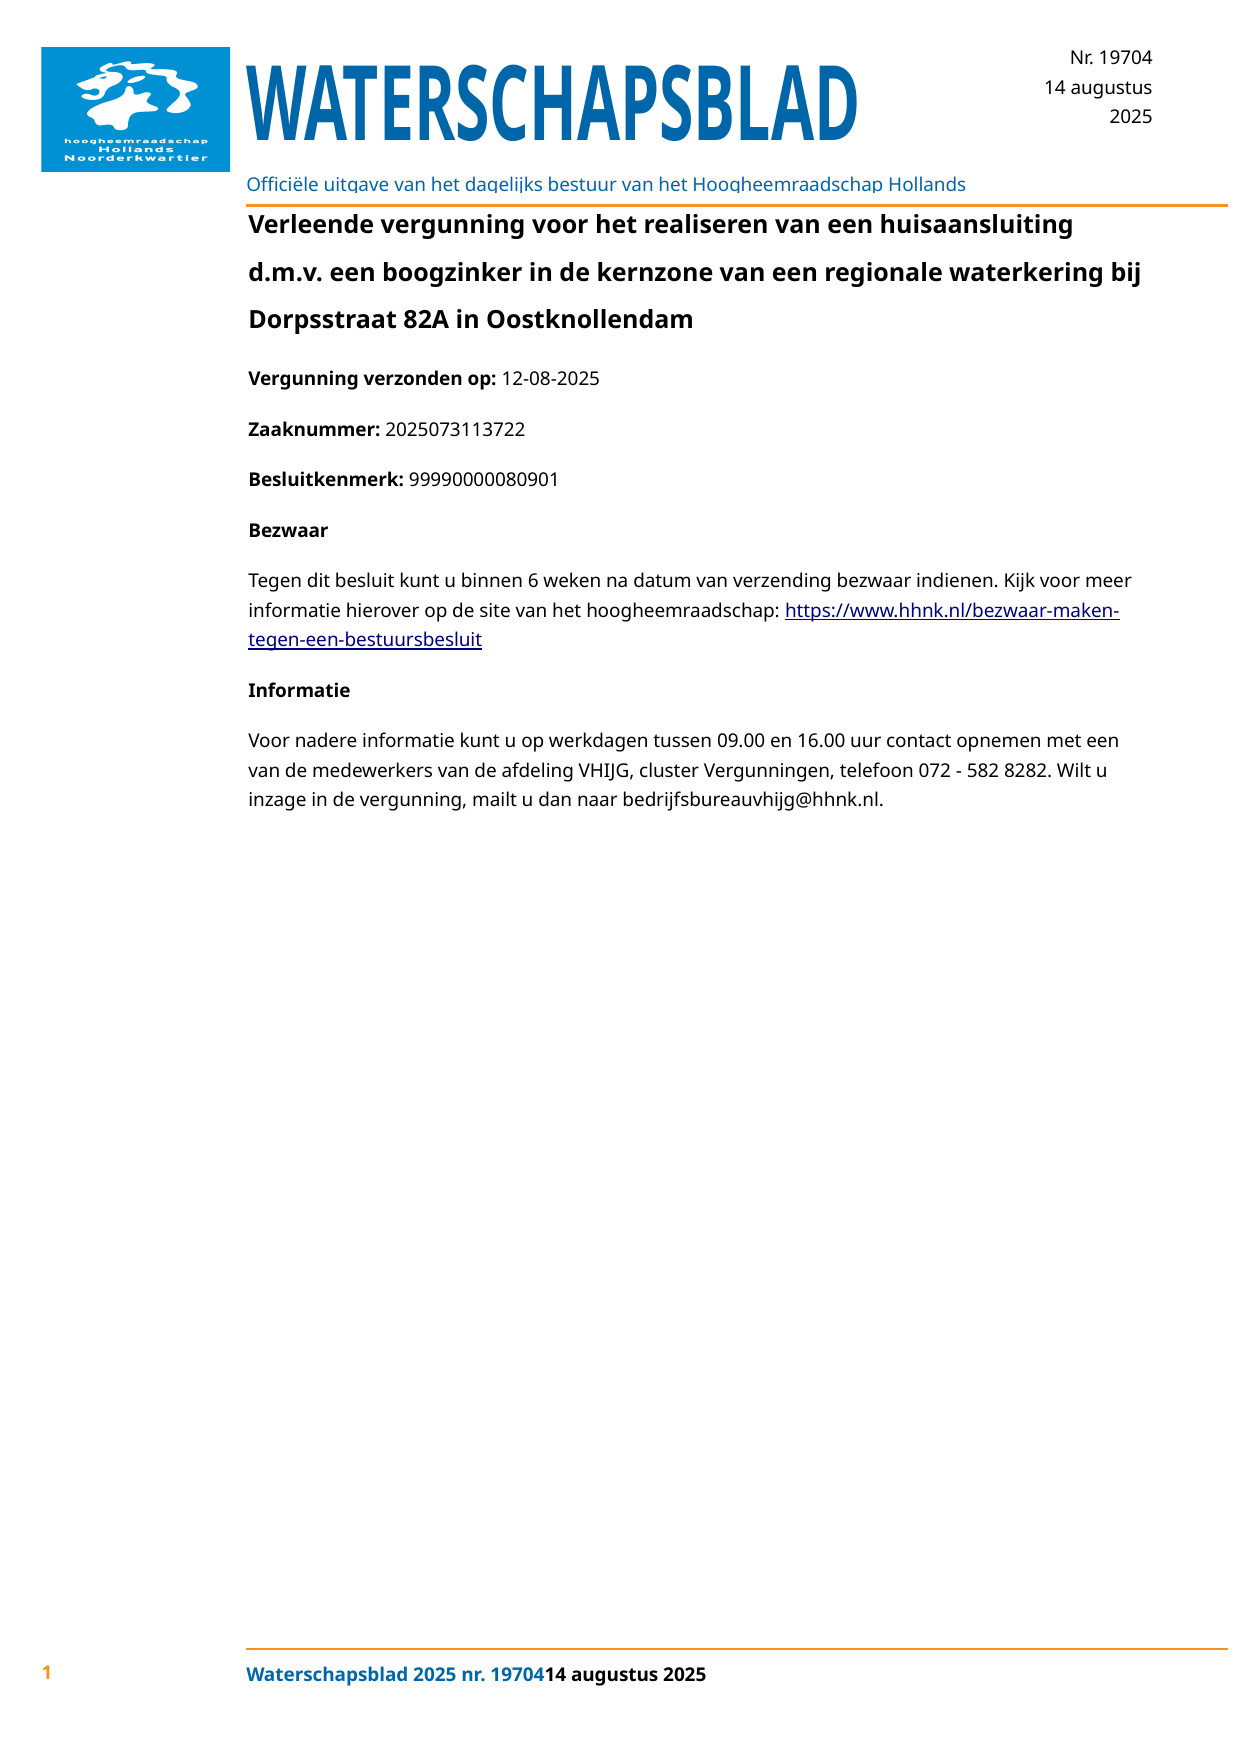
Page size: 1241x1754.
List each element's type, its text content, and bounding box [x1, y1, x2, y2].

text Besluitkenmerk: 99990000080901 [248, 466, 1152, 492]
text Informatie [248, 677, 1152, 702]
picture [129, 76, 144, 82]
text Verleende vergunning voor het realiseren van een huisaansluiting d.m.v. een boogzinker in de kernzone van een regionale waterkering bij Dorpsstraat 82A in Oostknollendam [248, 207, 1152, 336]
text Tegen dit besluit kunt u binnen 6 weken na datum van verzending bezwaar indienen. Kijk voor meer informatie hierover op de site van het hoogheemraadschap: https://www.hhnk.nl/bezwaar-maken-tegen-een-bestuursbesluit [248, 567, 1152, 652]
text Bezwaar [248, 517, 1152, 542]
picture [118, 62, 197, 112]
text Voor nadere informatie kunt u op werkdagen tussen 09.00 en 16.00 uur contact opnemen met een van de medewerkers van de afdeling VHIJG, cluster Vergunningen, telefoon 072 - 582 8282. Wilt u inzage in de vergunning, mailt u dan naar bedrijfsbureauvhijg@hhnk.nl. [248, 727, 1152, 812]
text Vergunning verzonden op: 12-08-2025 [248, 366, 1152, 391]
picture [88, 87, 157, 130]
picture [78, 64, 122, 99]
text Zaaknummer: 2025073113722 [248, 416, 1152, 442]
